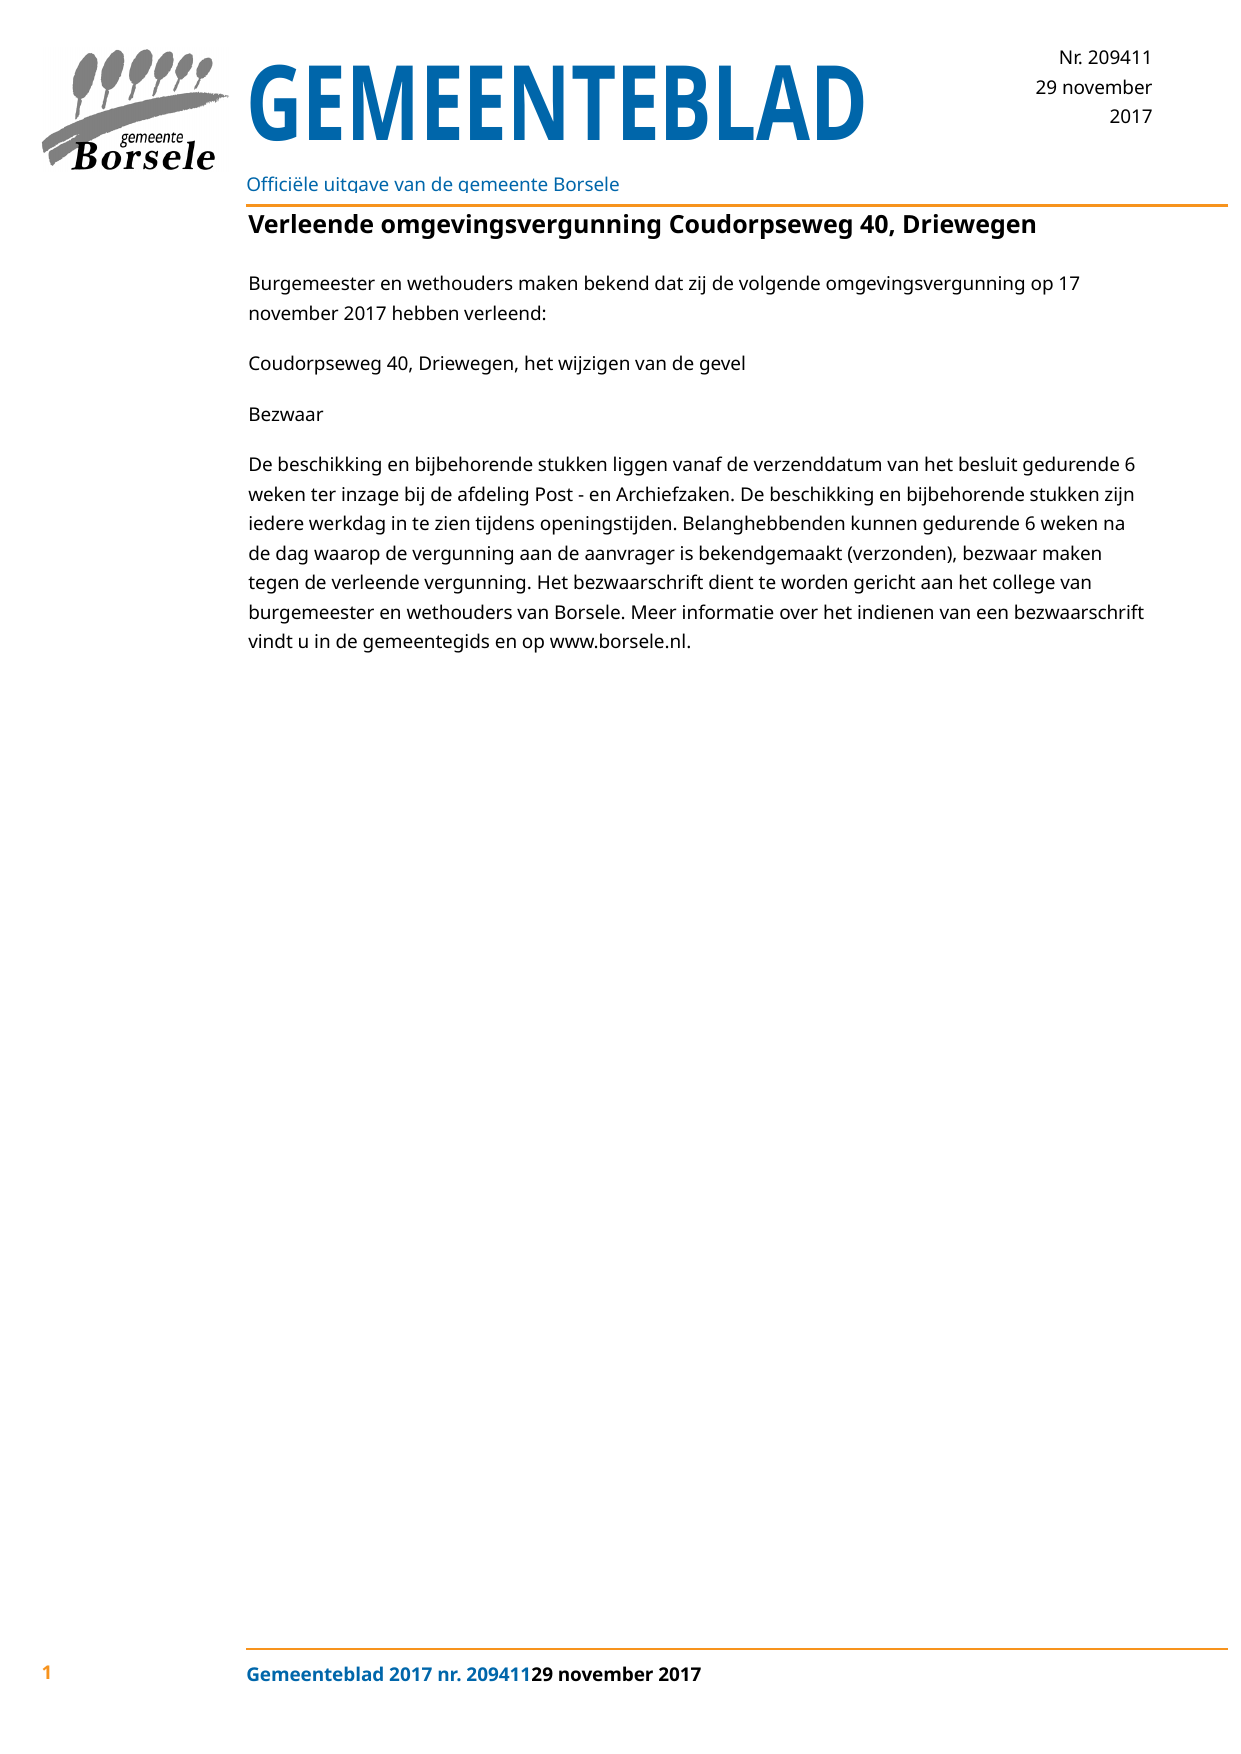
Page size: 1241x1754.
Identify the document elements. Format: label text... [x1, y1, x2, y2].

text De beschikking en bijbehorende stukken liggen vanaf de verzenddatum van het besluit gedurende 6 weken ter inzage bij de afdeling Post - en Archiefzaken. De beschikking en bijbehorende stukken zijn iedere werkdag in te zien tijdens openingstijden. Belanghebbenden kunnen gedurende 6 weken na de dag waarop de vergunning aan de aanvrager is bekendgemaakt (verzonden), bezwaar maken tegen de verleende vergunning. Het bezwaarschrift dient te worden gericht aan het college van burgemeester en wethouders van Borsele. Meer informatie over het indienen van een bezwaarschrift vindt u in de gemeentegids en op www.borsele.nl. [248, 451, 1152, 654]
text Bezwaar [248, 401, 1152, 426]
text Burgemeester en wethouders maken bekend dat zij de volgende omgevingsvergunning op 17 november 2017 hebben verleend: [248, 270, 1152, 326]
text Coudorpseweg 40, Driewegen, het wijzigen van de gevel [248, 350, 1152, 376]
picture [41, 47, 231, 172]
text Verleende omgevingsvergunning Coudorpseweg 40, Driewegen [248, 207, 1152, 241]
